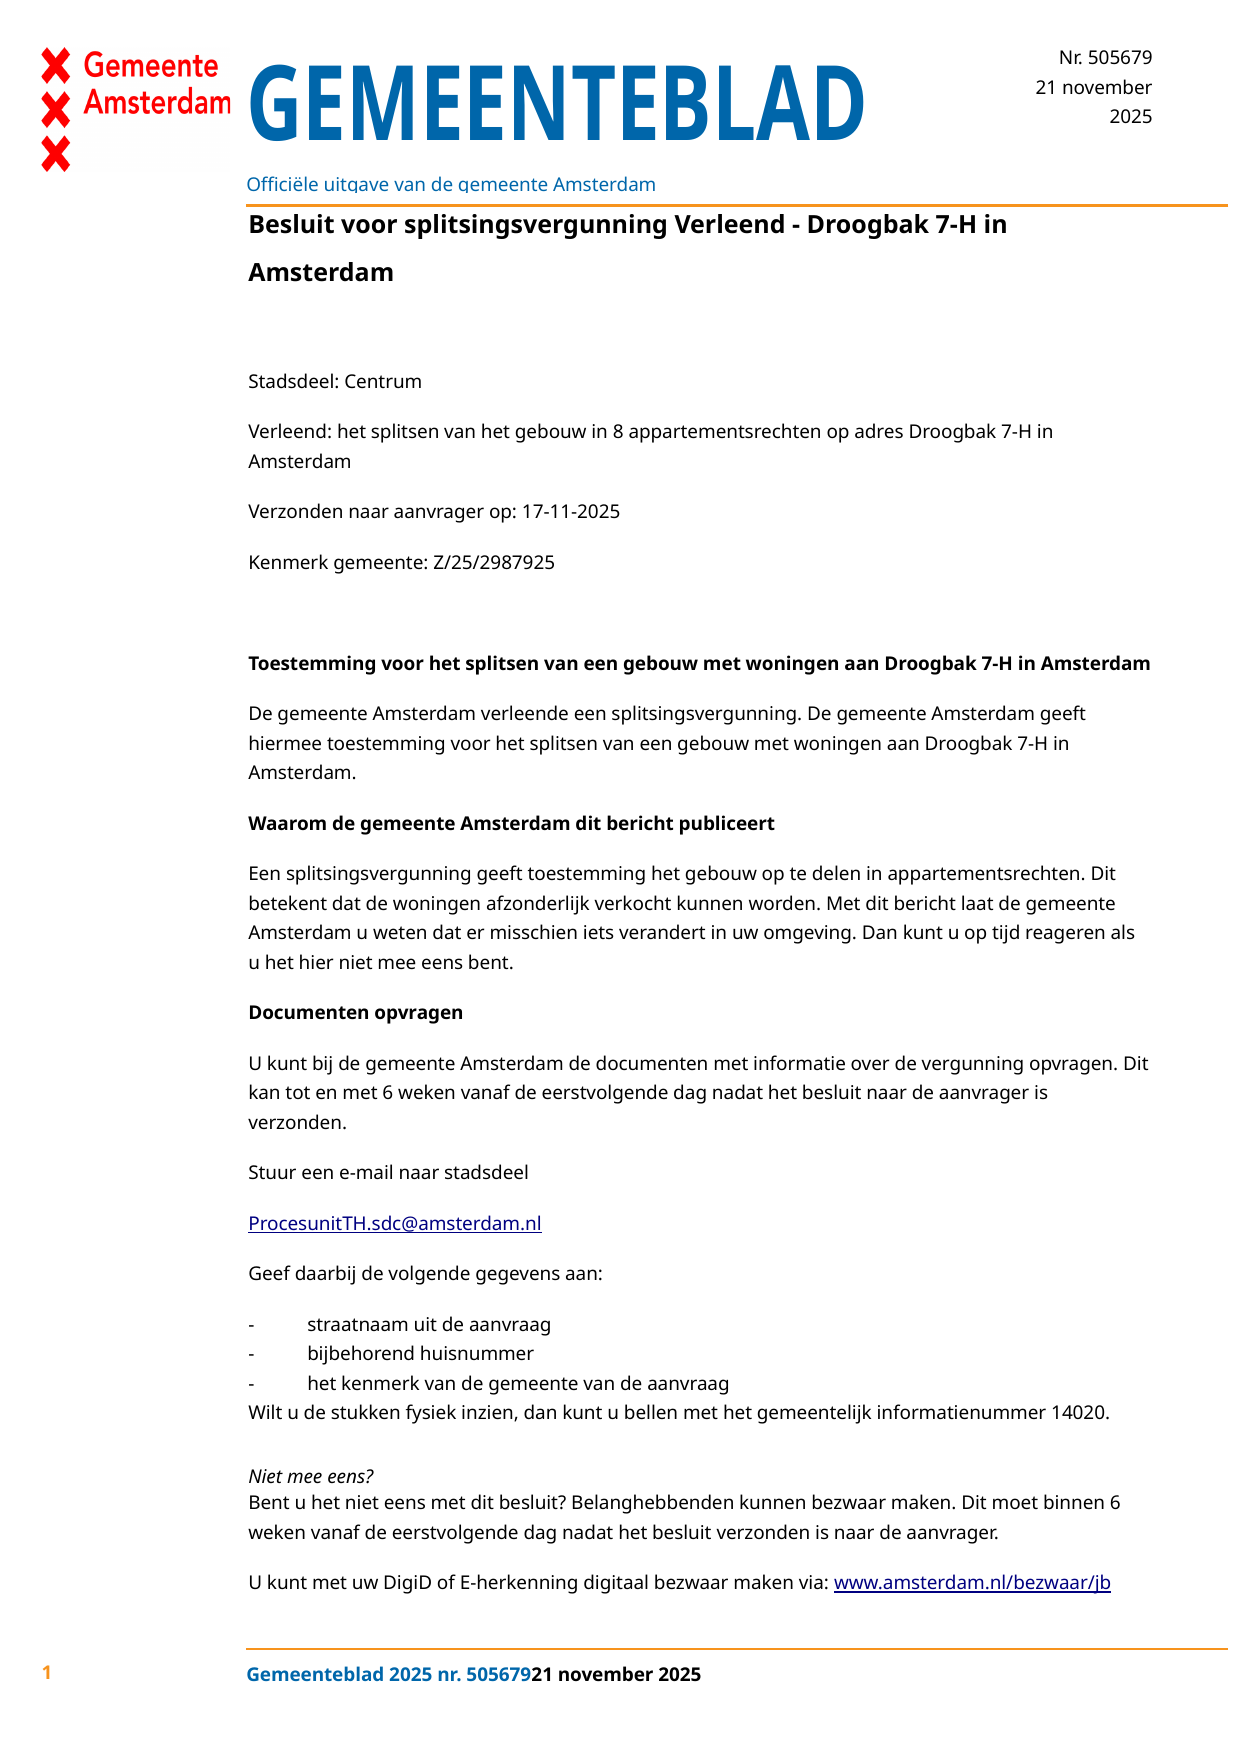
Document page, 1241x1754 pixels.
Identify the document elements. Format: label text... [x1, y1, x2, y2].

text Verzonden naar aanvrager op: 17-11-2025 [248, 499, 1152, 524]
text Waarom de gemeente Amsterdam dit bericht publiceert [248, 810, 1152, 836]
text Geef daarbij de volgende gegevens aan: [248, 1260, 1152, 1286]
text Besluit voor splitsingsvergunning Verleend - Droogbak 7-H in Amsterdam [248, 207, 1152, 288]
text Toestemming voor het splitsen van een gebouw met woningen aan Droogbak 7-H in Amsterdam [248, 650, 1152, 676]
text ProcesunitTH.sdc@amsterdam.nl [248, 1210, 1152, 1236]
text Documenten opvragen [248, 999, 1152, 1025]
list het kenmerk van de gemeente van de aanvraag [248, 1370, 1152, 1396]
list bijbehorend huisnummer [248, 1340, 1152, 1366]
text Niet mee eens? [248, 1463, 1152, 1489]
picture [41, 47, 231, 172]
text Bent u het niet eens met dit besluit? Belanghebbenden kunnen bezwaar maken. Dit moet binnen 6 weken vanaf de eerstvolgende dag nadat het besluit verzonden is naar de aanvrager. [248, 1489, 1152, 1544]
text U kunt met uw DigiD of E-herkenning digitaal bezwaar maken via: www.amsterdam.nl/bezwaar/jb [248, 1569, 1152, 1595]
text Kenmerk gemeente: Z/25/2987925 [248, 549, 1152, 575]
text Een splitsingsvergunning geeft toestemming het gebouw op te delen in appartementsrechten. Dit betekent dat de woningen afzonderlijk verkocht kunnen worden. Met dit bericht laat de gemeente Amsterdam u weten dat er misschien iets verandert in uw omgeving. Dan kunt u op tijd reageren als u het hier niet mee eens bent. [248, 860, 1152, 975]
list straatnaam uit de aanvraag [248, 1311, 1152, 1337]
text Stuur een e-mail naar stadsdeel [248, 1159, 1152, 1185]
text Wilt u de stukken fysiek inzien, dan kunt u bellen met het gemeentelijk informatienummer 14020. [248, 1399, 1152, 1425]
text De gemeente Amsterdam verleende een splitsingsvergunning. De gemeente Amsterdam geeft hiermee toestemming voor het splitsen van een gebouw met woningen aan Droogbak 7-H in Amsterdam. [248, 700, 1152, 785]
text U kunt bij de gemeente Amsterdam de documenten met informatie over de vergunning opvragen. Dit kan tot en met 6 weken vanaf de eerstvolgende dag nadat het besluit naar de aanvrager is verzonden. [248, 1050, 1152, 1135]
text Stadsdeel: Centrum [248, 368, 1152, 394]
text Verleend: het splitsen van het gebouw in 8 appartementsrechten op adres Droogbak 7-H in Amsterdam [248, 419, 1152, 474]
